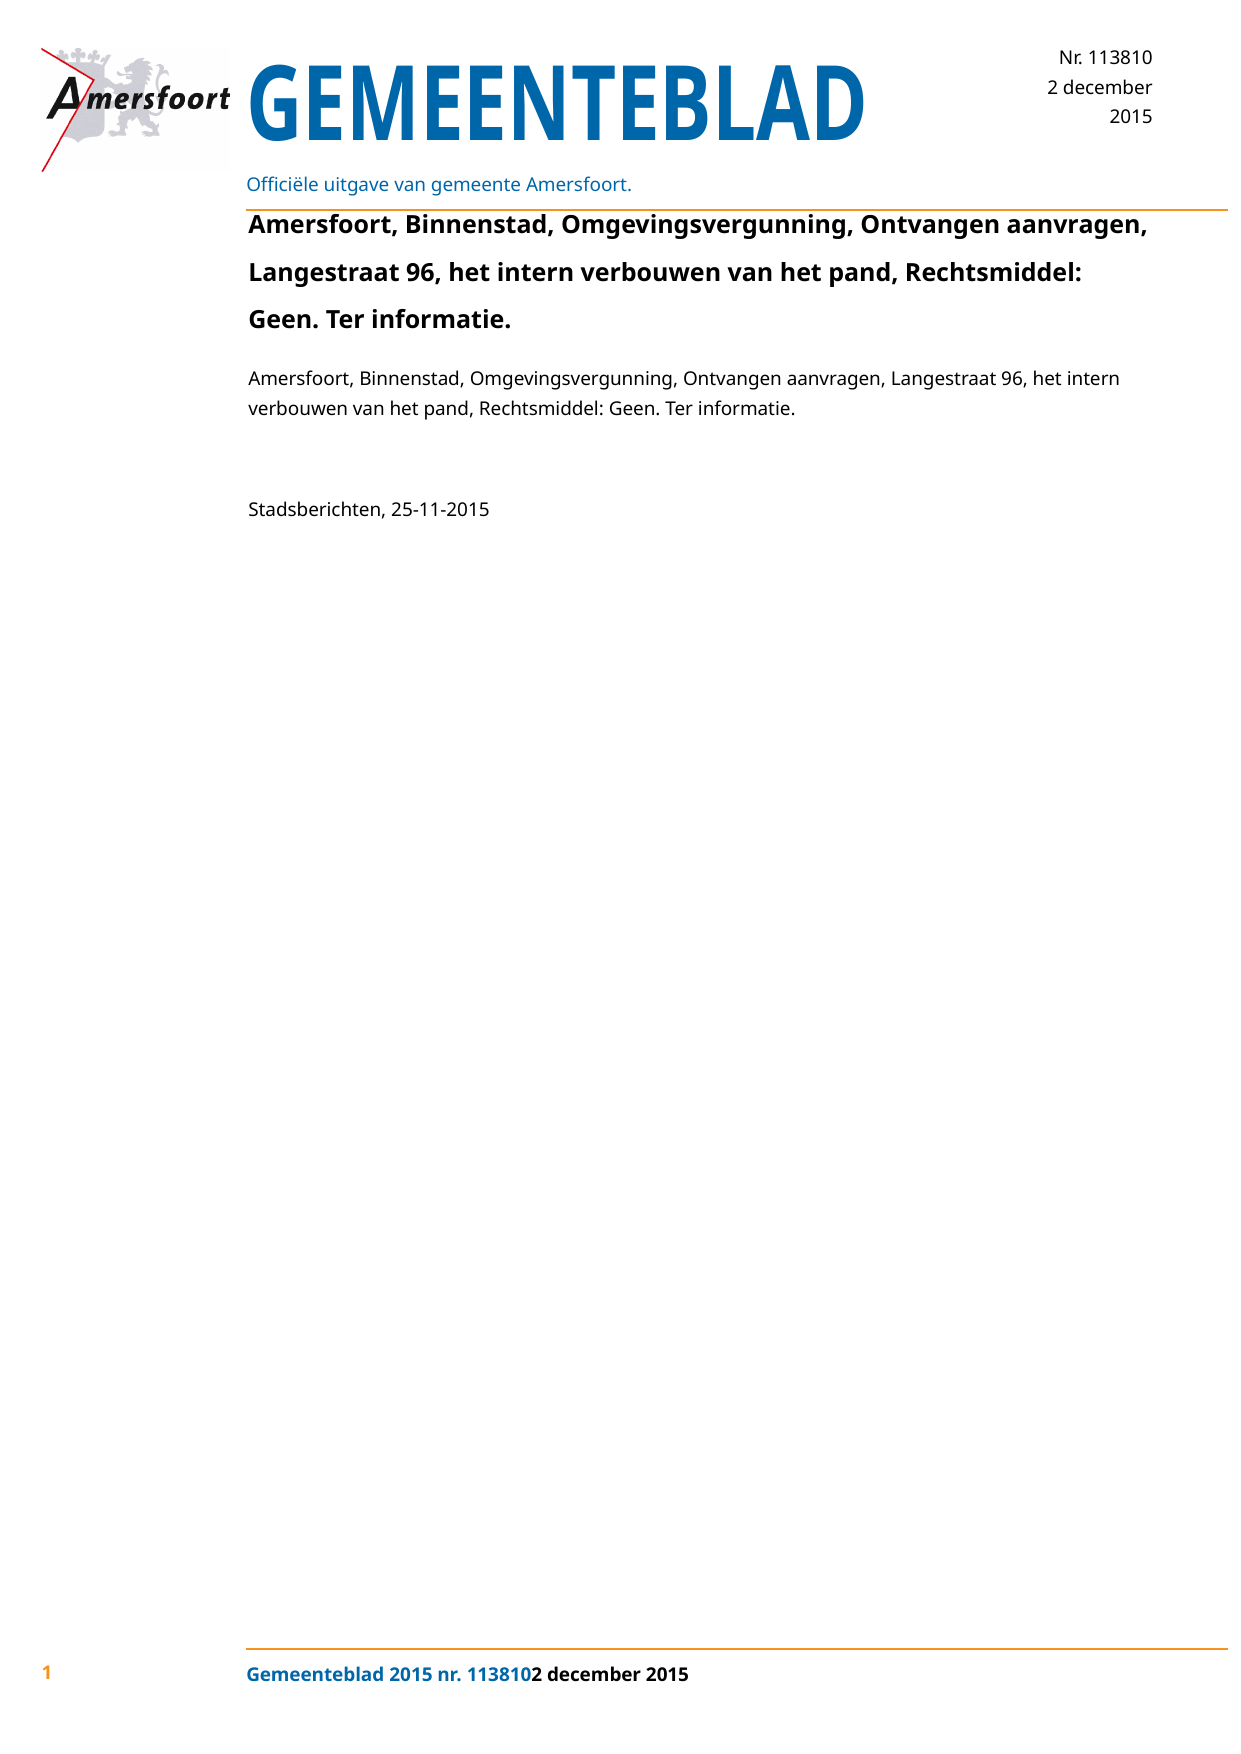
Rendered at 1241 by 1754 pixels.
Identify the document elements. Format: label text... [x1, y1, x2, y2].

picture [41, 47, 231, 172]
text Amersfoort, Binnenstad, Omgevingsvergunning, Ontvangen aanvragen, Langestraat 96, het intern verbouwen van het pand, Rechtsmiddel: Geen. Ter informatie. [248, 366, 1152, 421]
text Stadsberichten, 25-11-2015 [248, 496, 1152, 522]
text Amersfoort, Binnenstad, Omgevingsvergunning, Ontvangen aanvragen, Langestraat 96, het intern verbouwen van het pand, Rechtsmiddel: Geen. Ter informatie. [248, 211, 1152, 336]
